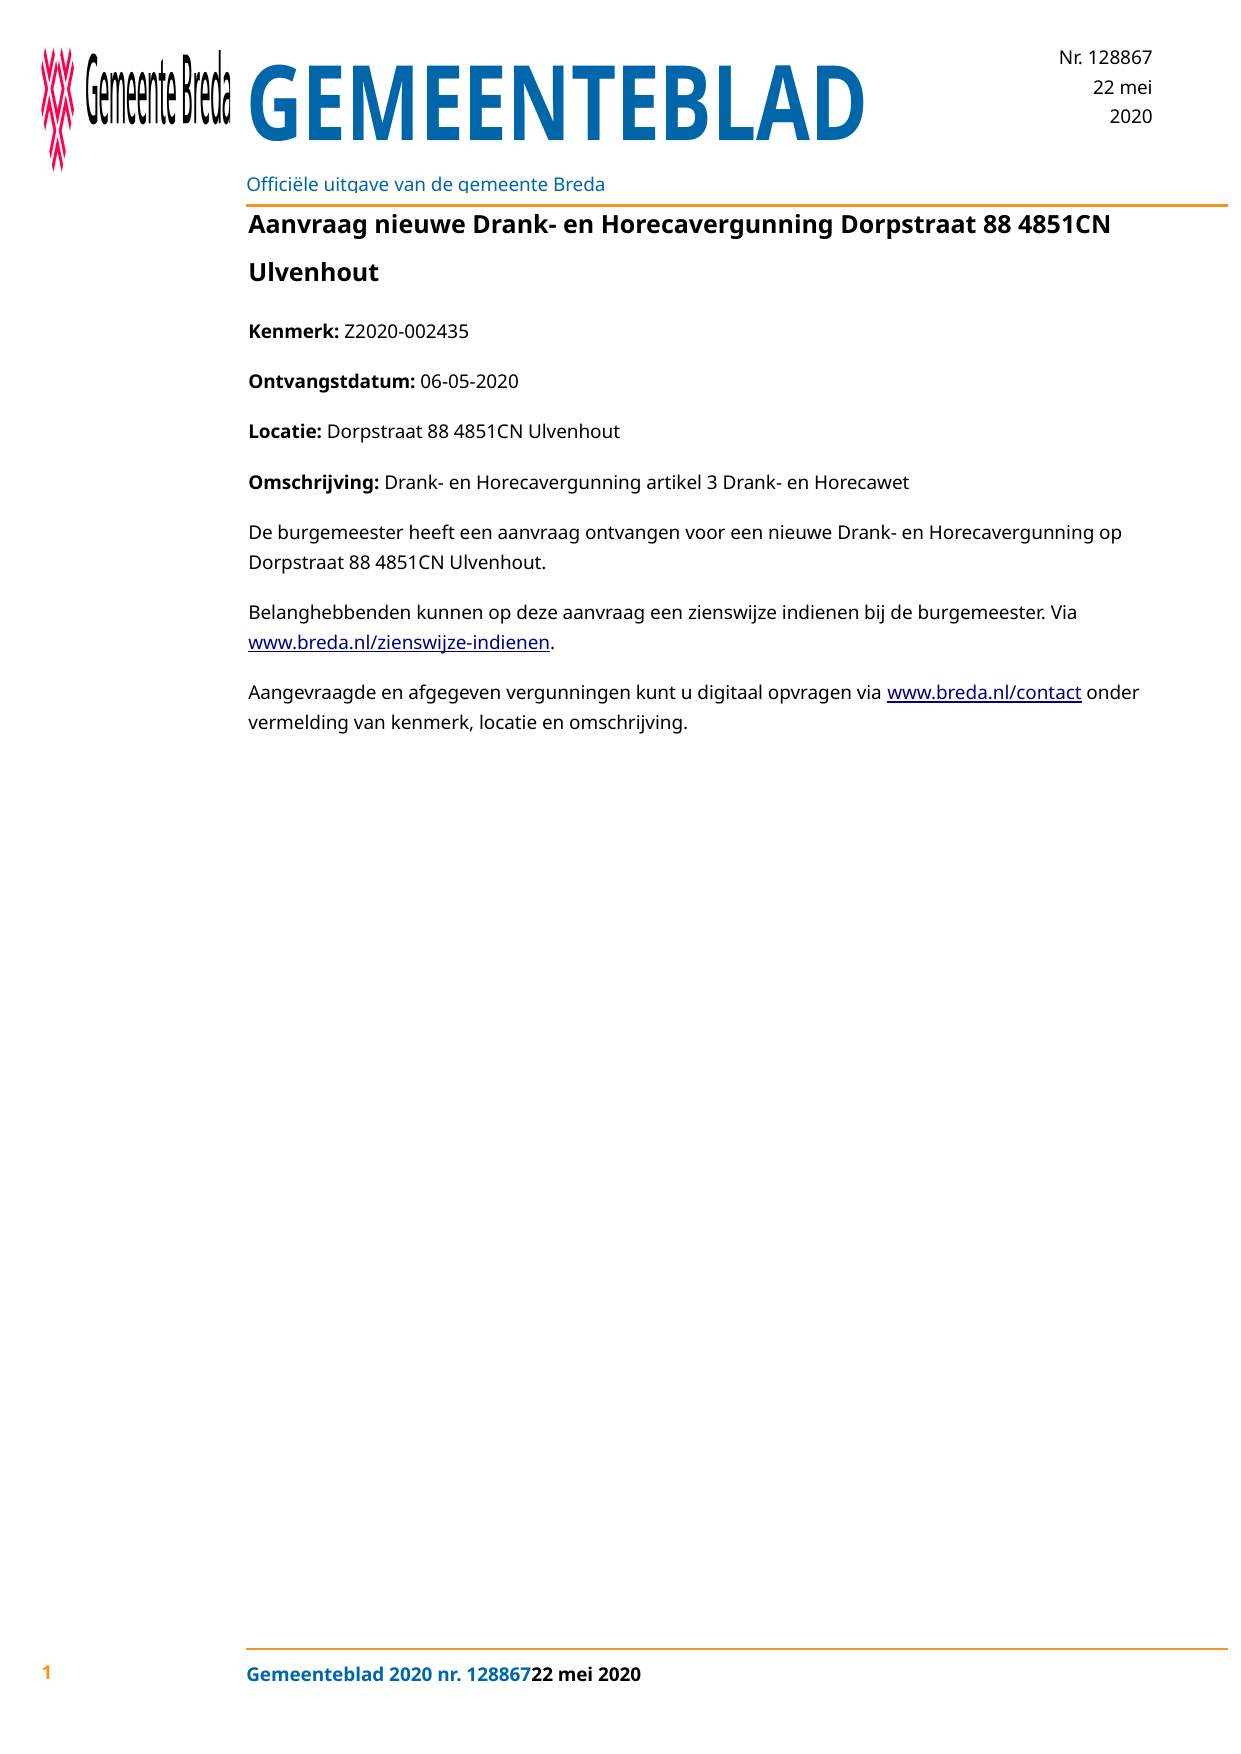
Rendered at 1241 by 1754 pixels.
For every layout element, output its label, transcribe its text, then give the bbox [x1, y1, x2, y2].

text Aangevraagde en afgegeven vergunningen kunt u digitaal opvragen via www.breda.nl/contact onder vermelding van kenmerk, locatie en omschrijving. [248, 679, 1152, 735]
text Belanghebbenden kunnen op deze aanvraag een zienswijze indienen bij de burgemeester. Via www.breda.nl/zienswijze-indienen. [248, 599, 1152, 655]
text De burgemeester heeft een aanvraag ontvangen voor een nieuwe Drank- en Horecavergunning op Dorpstraat 88 4851CN Ulvenhout. [248, 519, 1152, 575]
text Kenmerk: Z2020-002435 [248, 318, 1152, 344]
text Omschrijving: Drank- en Horecavergunning artikel 3 Drank- en Horecawet [248, 469, 1152, 495]
picture [41, 47, 231, 172]
text Aanvraag nieuwe Drank- en Horecavergunning Dorpstraat 88 4851CN Ulvenhout [248, 207, 1152, 288]
text Ontvangstdatum: 06-05-2020 [248, 368, 1152, 394]
text Locatie: Dorpstraat 88 4851CN Ulvenhout [248, 419, 1152, 444]
